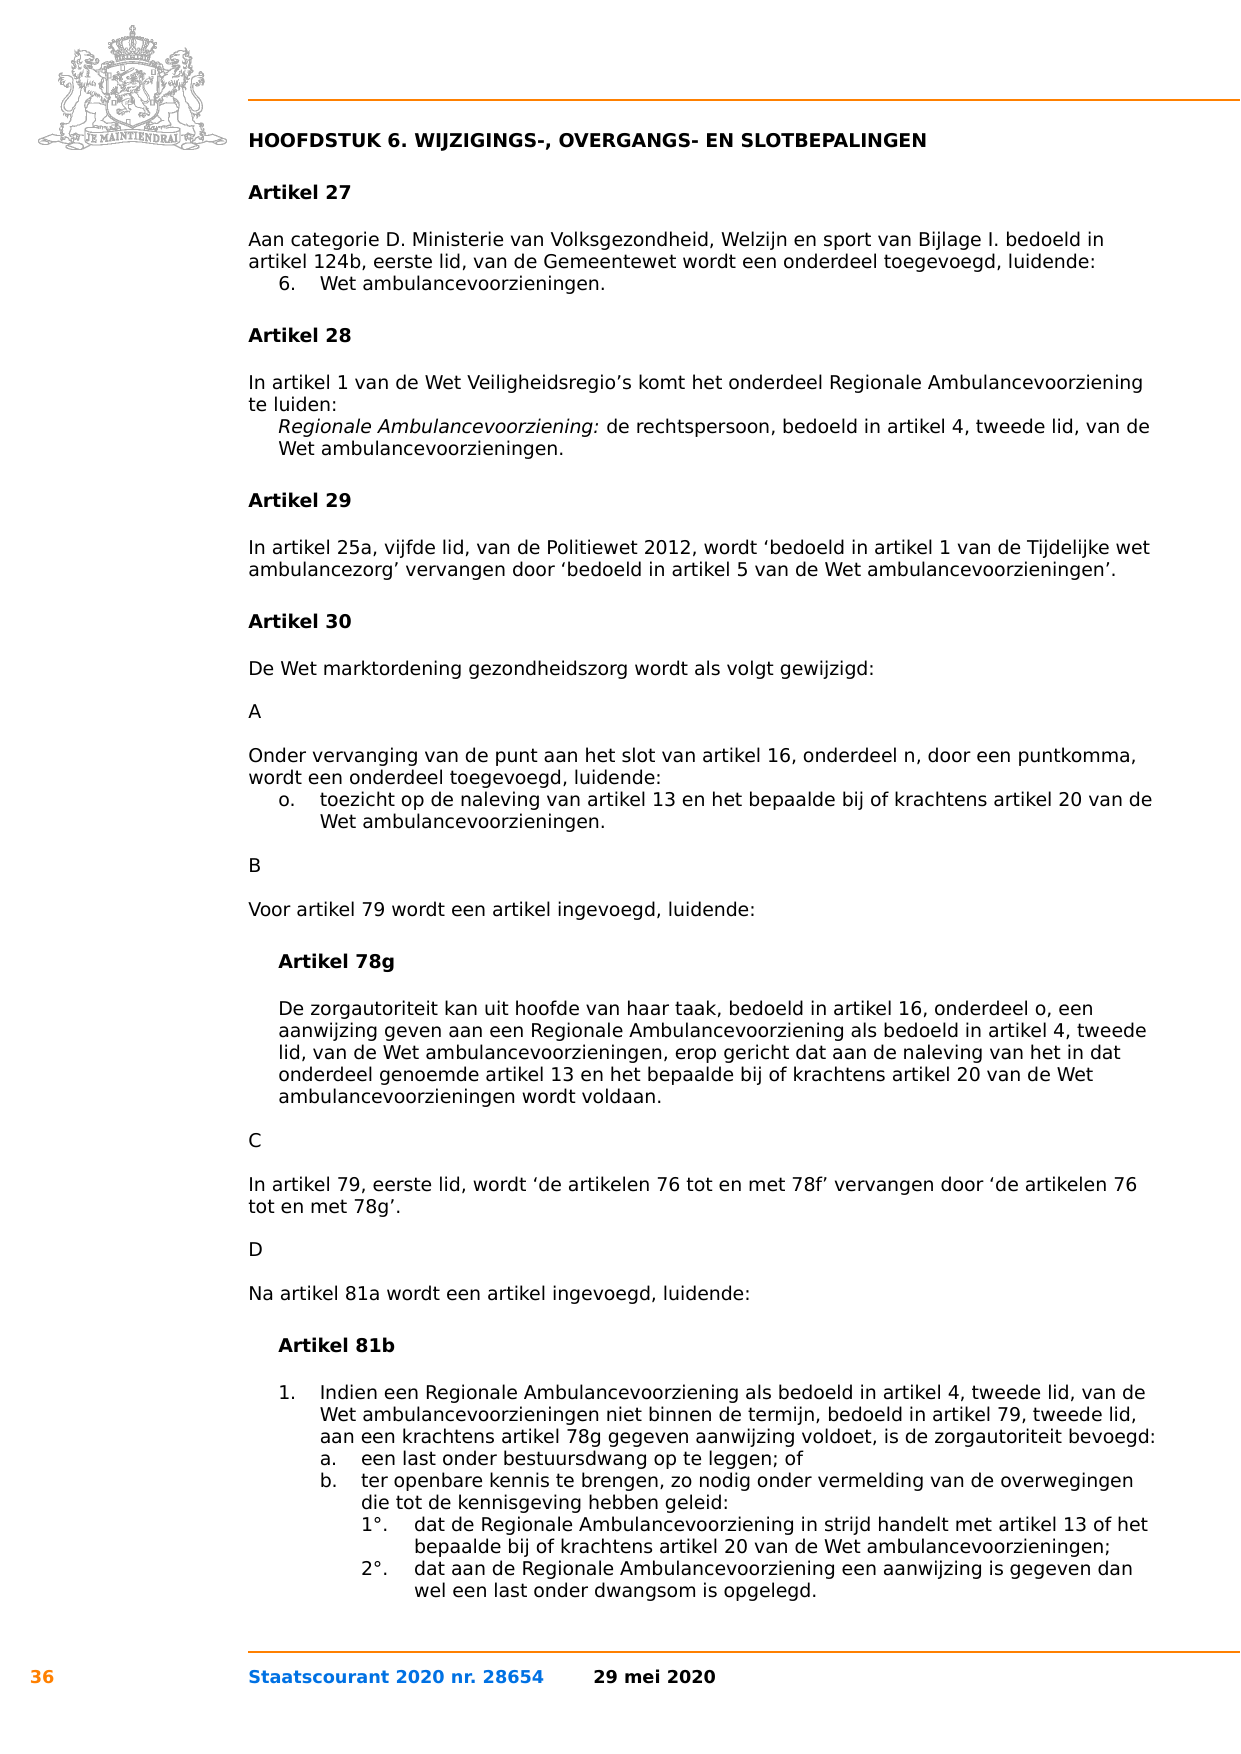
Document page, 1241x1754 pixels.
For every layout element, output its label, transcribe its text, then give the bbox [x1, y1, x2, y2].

text De zorgautoriteit kan uit hoofde van haar taak, bedoeld in artikel 16, onderdeel o, een aanwijzing geven aan een Regionale Ambulancevoorziening als bedoeld in artikel 4, tweede lid, van de Wet ambulancevoorzieningen, erop gericht dat aan de naleving van het in dat onderdeel genoemde artikel 13 en het bepaalde bij of krachtens artikel 20 van de Wet ambulancevoorzieningen wordt voldaan. [278, 998, 1163, 1108]
text Aan categorie D. Ministerie van Volksgezondheid, Welzijn en sport van Bijlage I. bedoeld in artikel 124b, eerste lid, van de Gemeentewet wordt een onderdeel toegevoegd, luidende: [248, 229, 1163, 273]
text Na artikel 81a wordt een artikel ingevoegd, luidende: [248, 1283, 1163, 1305]
text D [248, 1239, 1163, 1261]
text In artikel 25a, vijfde lid, van de Politiewet 2012, wordt ‘bedoeld in artikel 1 van de Tijdelijke wet ambulancezorg’ vervangen door ‘bedoeld in artikel 5 van de Wet ambulancevoorzieningen’. [248, 537, 1163, 581]
text A [248, 701, 1163, 723]
text a. een last onder bestuursdwang op te leggen; of [319, 1448, 1163, 1470]
text 1°. dat de Regionale Ambulancevoorziening in strijd handelt met artikel 13 of het bepaalde bij of krachtens artikel 20 van de Wet ambulancevoorzieningen; [361, 1514, 1163, 1558]
text 1. Indien een Regionale Ambulancevoorziening als bedoeld in artikel 4, tweede lid, van de Wet ambulancevoorzieningen niet binnen de termijn, bedoeld in artikel 79, tweede lid, aan een krachtens artikel 78g gegeven aanwijzing voldoet, is de zorgautoriteit bevoegd: [278, 1382, 1163, 1448]
text Voor artikel 79 wordt een artikel ingevoegd, luidende: [248, 899, 1163, 921]
text In artikel 1 van de Wet Veiligheidsregio’s komt het onderdeel Regionale Ambulancevoorziening te luiden: [248, 372, 1163, 416]
text In artikel 79, eerste lid, wordt ‘de artikelen 76 tot en met 78f’ vervangen door ‘de artikelen 76 tot en met 78g’. [248, 1173, 1163, 1217]
text 2°. dat aan de Regionale Ambulancevoorziening een aanwijzing is gegeven dan wel een last onder dwangsom is opgelegd. [361, 1558, 1163, 1602]
text Regionale Ambulancevoorziening: de rechtspersoon, bedoeld in artikel 4, tweede lid, van de Wet ambulancevoorzieningen. [278, 416, 1163, 460]
subtitle Artikel 78g [278, 951, 1163, 973]
subtitle Artikel 30 [248, 611, 1163, 633]
subtitle Artikel 81b [278, 1335, 1163, 1357]
subtitle Artikel 29 [248, 490, 1163, 512]
text C [248, 1130, 1163, 1152]
text b. ter openbare kennis te brengen, zo nodig onder vermelding van de overwegingen die tot de kennisgeving hebben geleid: [319, 1470, 1163, 1514]
text B [248, 855, 1163, 877]
subtitle HOOFDSTUK 6. WIJZIGINGS-, OVERGANGS- EN SLOTBEPALINGEN [248, 130, 1163, 152]
picture [38, 25, 227, 150]
text De Wet marktordening gezondheidszorg wordt als volgt gewijzigd: [248, 658, 1163, 679]
text Onder vervanging van de punt aan het slot van artikel 16, onderdeel n, door een puntkomma, wordt een onderdeel toegevoegd, luidende: [248, 745, 1163, 789]
text 6. Wet ambulancevoorzieningen. [278, 273, 1163, 295]
subtitle Artikel 27 [248, 182, 1163, 204]
text o. toezicht op de naleving van artikel 13 en het bepaalde bij of krachtens artikel 20 van de Wet ambulancevoorzieningen. [278, 789, 1163, 833]
subtitle Artikel 28 [248, 325, 1163, 347]
